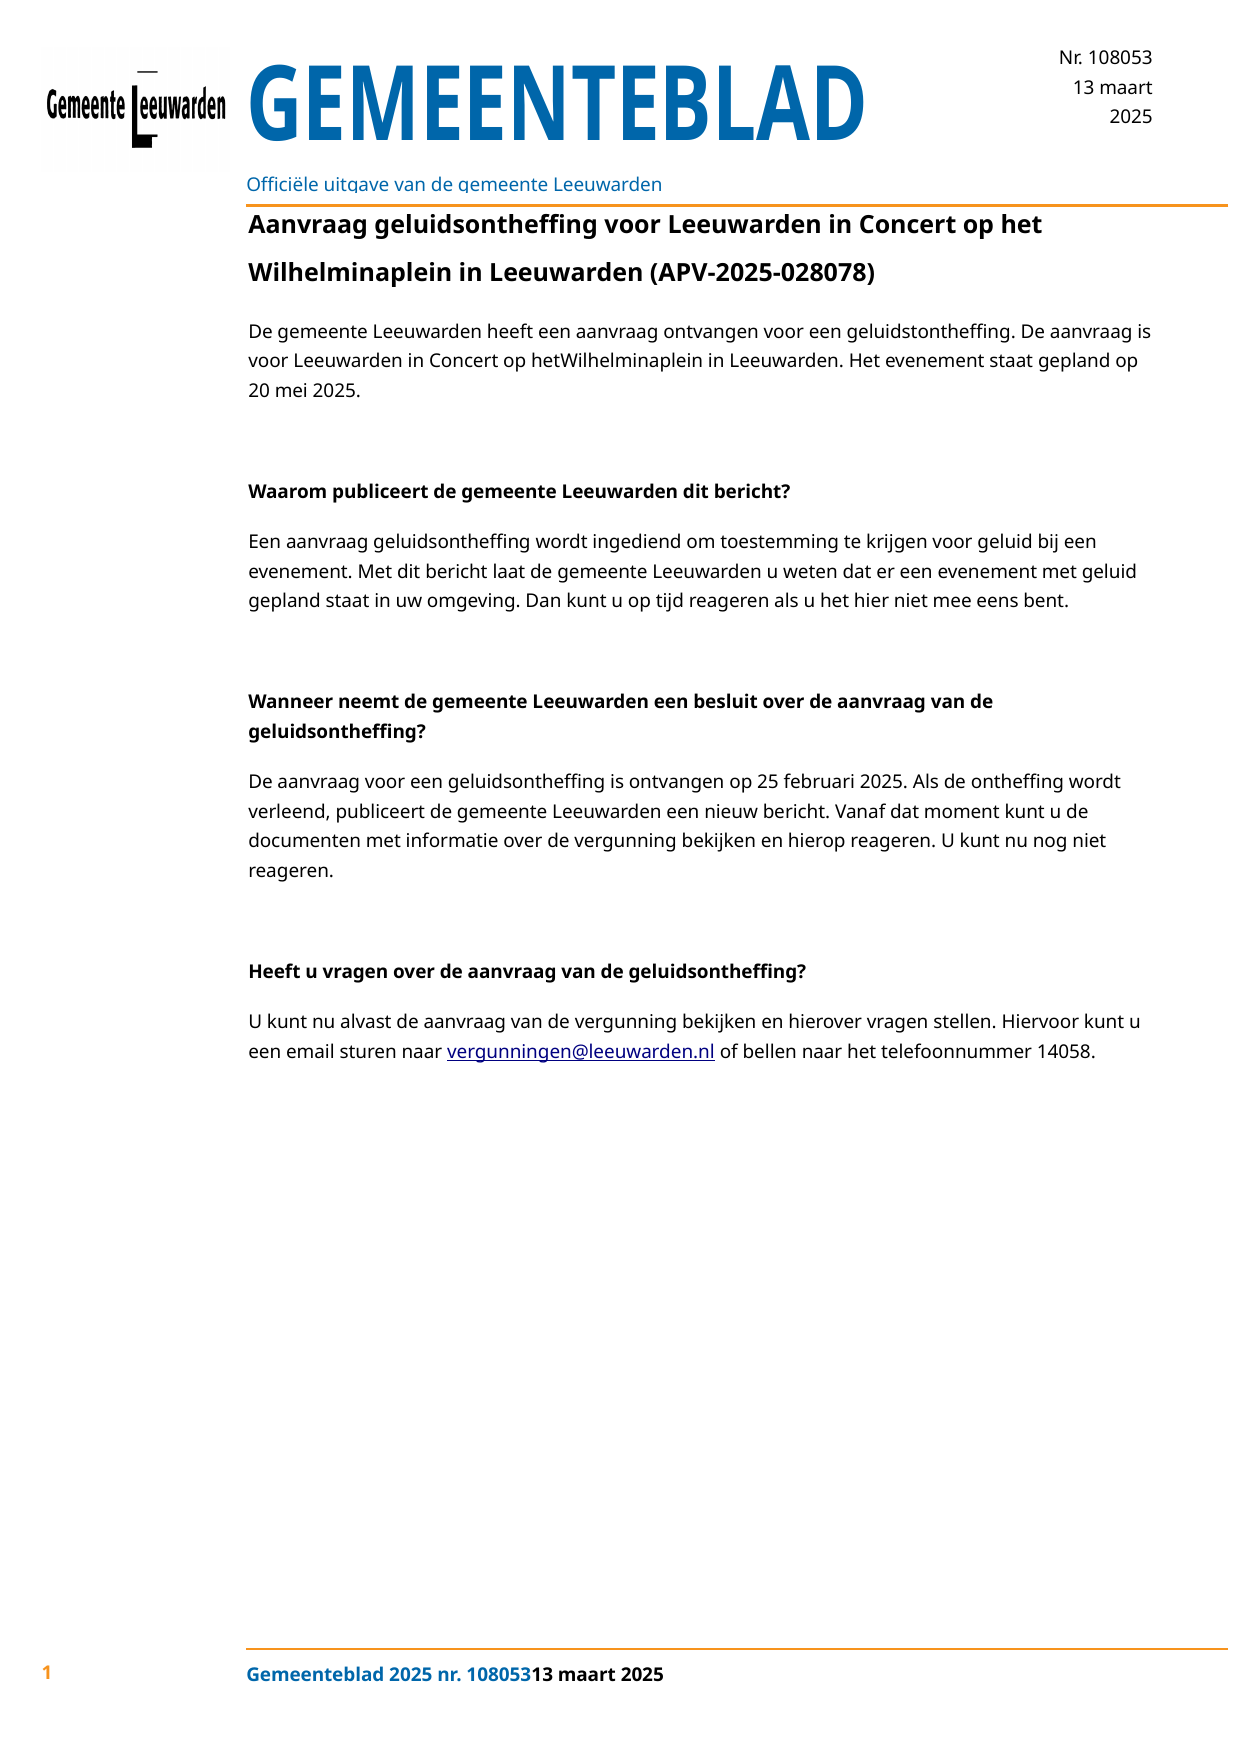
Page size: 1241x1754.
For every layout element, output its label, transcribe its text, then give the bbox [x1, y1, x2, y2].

picture [41, 47, 231, 172]
text Heeft u vragen over de aanvraag van de geluidsontheffing? [248, 958, 1152, 984]
text Waarom publiceert de gemeente Leeuwarden dit bericht? [248, 478, 1152, 504]
text De aanvraag voor een geluidsontheffing is ontvangen op 25 februari 2025. Als de ontheffing wordt verleend, publiceert de gemeente Leeuwarden een nieuw bericht. Vanaf dat moment kunt u de documenten met informatie over de vergunning bekijken en hierop reageren. U kunt nu nog niet reageren. [248, 768, 1152, 883]
text Aanvraag geluidsontheffing voor Leeuwarden in Concert op het Wilhelminaplein in Leeuwarden (APV-2025-028078) [248, 207, 1152, 288]
text De gemeente Leeuwarden heeft een aanvraag ontvangen voor een geluidstontheffing. De aanvraag is voor Leeuwarden in Concert op hetWilhelminaplein in Leeuwarden. Het evenement staat gepland op 20 mei 2025. [248, 318, 1152, 403]
text U kunt nu alvast de aanvraag van de vergunning bekijken en hierover vragen stellen. Hiervoor kunt u een email sturen naar vergunningen@leeuwarden.nl of bellen naar het telefoonnummer 14058. [248, 1008, 1152, 1064]
text Wanneer neemt de gemeente Leeuwarden een besluit over de aanvraag van de geluidsontheffing? [248, 688, 1152, 744]
text Een aanvraag geluidsontheffing wordt ingediend om toestemming te krijgen voor geluid bij een evenement. Met dit bericht laat de gemeente Leeuwarden u weten dat er een evenement met geluid gepland staat in uw omgeving. Dan kunt u op tijd reageren als u het hier niet mee eens bent. [248, 528, 1152, 613]
